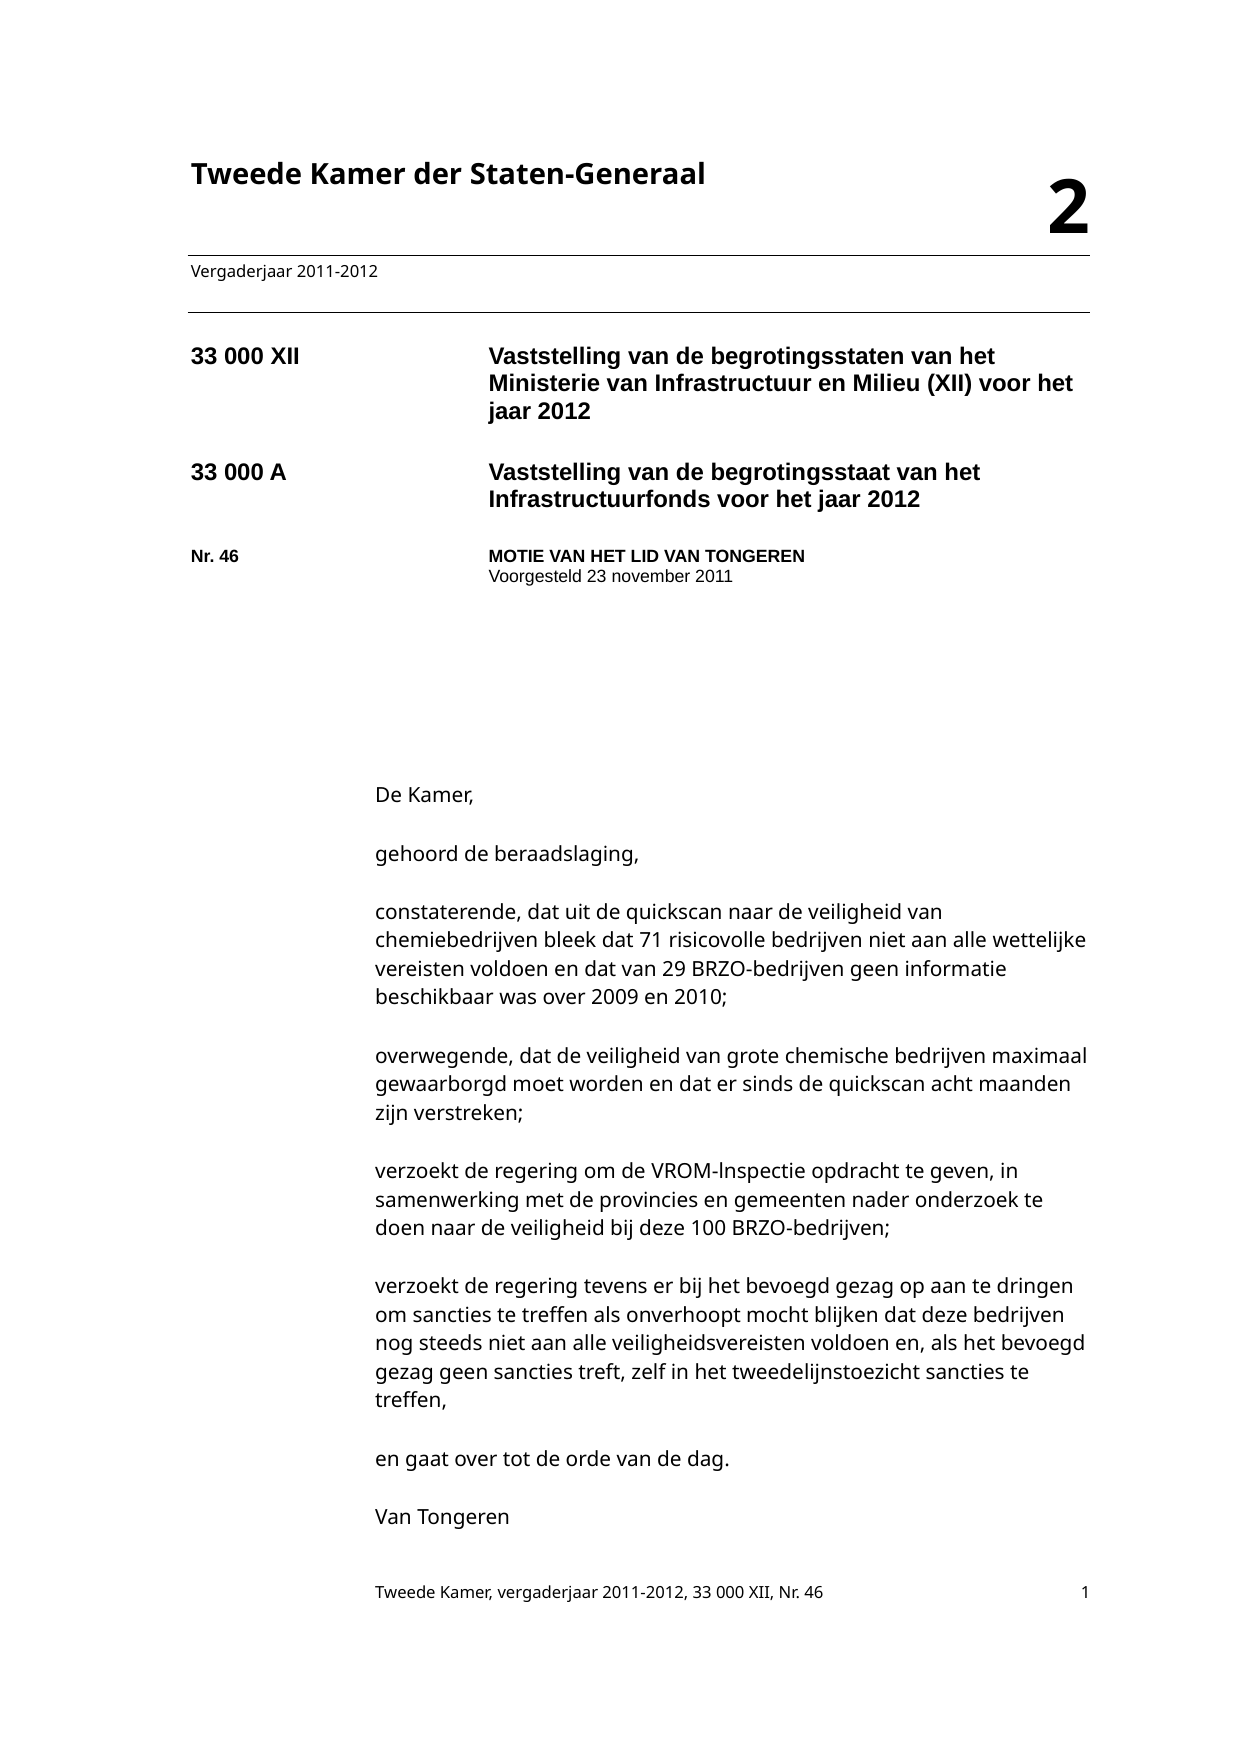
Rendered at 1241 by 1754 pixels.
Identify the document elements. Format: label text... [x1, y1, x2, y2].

table_cell Vergaderjaar 2011-2012 [188, 256, 485, 312]
text verzoekt de regering tevens er bij het bevoegd gezag op aan te dringen om sancties te treffen als onverhoopt mocht blijken dat deze bedrijven nog steeds niet aan alle veiligheidsvereisten voldoen en, als het bevoegd gezag geen sancties treft, zelf in het tweedelijnstoezicht sancties te treffen, [375, 1272, 1090, 1414]
table_cell [188, 313, 485, 339]
text verzoekt de regering om de VROM-lnspectie opdracht te geven, in samenwerking met de provincies en gemeenten nader onderzoek te doen naar de veiligheid bij deze 100 BRZO-bedrijven; [375, 1156, 1090, 1242]
text De Kamer, [375, 780, 1090, 809]
text overwegende, dat de veiligheid van grote chemische bedrijven maximaal gewaarborgd moet worden en dat er sinds de quickscan acht maanden zijn verstreken; [375, 1041, 1090, 1126]
table_cell Vaststelling van de begrotingsstaten van het Ministerie van Infrastructuur en Milieu (XII) voor het jaar 2012 [485, 339, 1090, 454]
table_cell Vaststelling van de begrotingsstaat van het Infrastructuurfonds voor het jaar 2012 [485, 455, 1090, 543]
table_header Tweede Kamer der Staten-Generaal [188, 150, 909, 255]
table_cell 33 000 XII [188, 339, 485, 454]
table_cell [485, 313, 1090, 339]
table_header 2 [910, 150, 1090, 255]
text constaterende, dat uit de quickscan naar de veiligheid van chemiebedrijven bleek dat 71 risicovolle bedrijven niet aan alle wettelijke vereisten voldoen en dat van 29 BRZO-bedrijven geen informatie beschikbaar was over 2009 en 2010; [375, 897, 1090, 1011]
text gehoord de beraadslaging, [375, 839, 1090, 867]
text en gaat over tot de orde van de dag. [375, 1444, 1090, 1472]
table_cell Nr. 46 [188, 543, 485, 662]
table_cell [485, 256, 1090, 312]
table_cell 33 000 A [188, 455, 485, 543]
text Van Tongeren [375, 1502, 1090, 1531]
table_cell MOTIE VAN HET LID VAN TONGEREN Voorgesteld 23 november 2011 [485, 543, 1090, 662]
